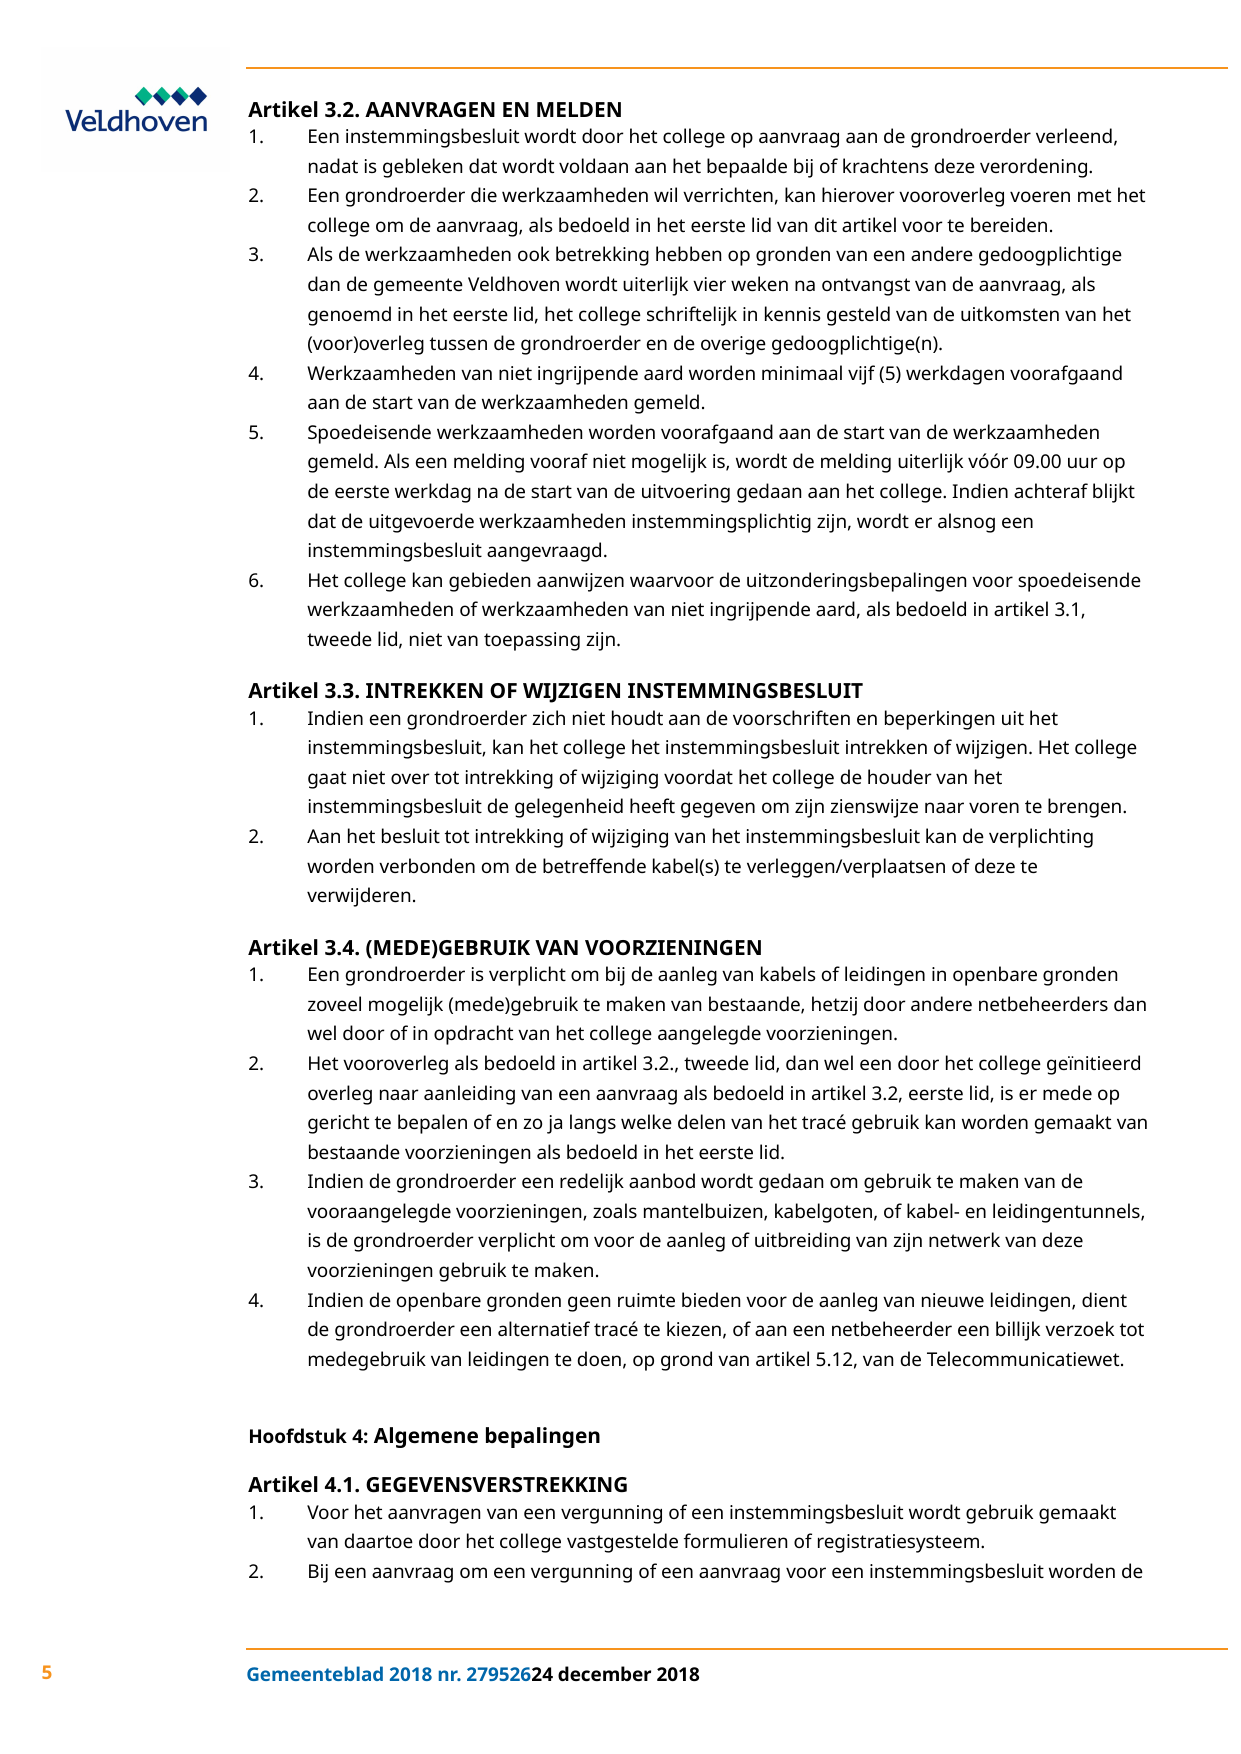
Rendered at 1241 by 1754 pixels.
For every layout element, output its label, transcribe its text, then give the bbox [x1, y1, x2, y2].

text Artikel 3.4. (MEDE)GEBRUIK VAN VOORZIENINGEN [248, 933, 1152, 961]
text Hoofdstuk 4: Algemene bepalingen [248, 1421, 1152, 1449]
text Artikel 3.3. INTREKKEN OF WIJZIGEN INSTEMMINGSBESLUIT [248, 677, 1152, 705]
text Artikel 3.2. AANVRAGEN EN MELDEN [248, 95, 1152, 123]
list Het vooroverleg als bedoeld in artikel 3.2., tweede lid, dan wel een door het college geïnitieerd overleg naar aanleiding van een aanvraag als bedoeld in artikel 3.2, eerste lid, is er mede op gericht te bepalen of en zo ja langs welke delen van het tracé gebruik kan worden gemaakt van bestaande voorzieningen als bedoeld in het eerste lid. [248, 1050, 1152, 1164]
list Indien een grondroerder zich niet houdt aan de voorschriften en beperkingen uit het instemmingsbesluit, kan het college het instemmingsbesluit intrekken of wijzigen. Het college gaat niet over tot intrekking of wijziging voordat het college de houder van het instemmingsbesluit de gelegenheid heeft gegeven om zijn zienswijze naar voren te brengen. [248, 705, 1152, 819]
list Een grondroerder is verplicht om bij de aanleg van kabels of leidingen in openbare gronden zoveel mogelijk (mede)gebruik te maken van bestaande, hetzij door andere netbeheerders dan wel door of in opdracht van het college aangelegde voorzieningen. [248, 961, 1152, 1046]
list Indien de grondroerder een redelijk aanbod wordt gedaan om gebruik te maken van de vooraangelegde voorzieningen, zoals mantelbuizen, kabelgoten, of kabel- en leidingentunnels, is de grondroerder verplicht om voor de aanleg of uitbreiding van zijn netwerk van deze voorzieningen gebruik te maken. [248, 1168, 1152, 1283]
list Als de werkzaamheden ook betrekking hebben op gronden van een andere gedoogplichtige dan de gemeente Veldhoven wordt uiterlijk vier weken na ontvangst van de aanvraag, als genoemd in het eerste lid, het college schriftelijk in kennis gesteld van de uitkomsten van het (voor)overleg tussen de grondroerder en de overige gedoogplichtige(n). [248, 242, 1152, 356]
list Spoedeisende werkzaamheden worden voorafgaand aan de start van de werkzaamheden gemeld. Als een melding vooraf niet mogelijk is, wordt de melding uiterlijk vóór 09.00 uur op de eerste werkdag na de start van de uitvoering gedaan aan het college. Indien achteraf blijkt dat de uitgevoerde werkzaamheden instemmingsplichtig zijn, wordt er alsnog een instemmingsbesluit aangevraagd. [248, 419, 1152, 563]
list Bij een aanvraag om een vergunning of een aanvraag voor een instemmingsbesluit worden de [248, 1558, 1152, 1584]
list Aan het besluit tot intrekking of wijziging van het instemmingsbesluit kan de verplichting worden verbonden om de betreffende kabel(s) te verleggen/verplaatsen of deze te verwijderen. [248, 823, 1152, 908]
list Indien de openbare gronden geen ruimte bieden voor de aanleg van nieuwe leidingen, dient de grondroerder een alternatief tracé te kiezen, of aan een netbeheerder een billijk verzoek tot medegebruik van leidingen te doen, op grond van artikel 5.12, van de Telecommunicatiewet. [248, 1287, 1152, 1372]
list Het college kan gebieden aanwijzen waarvoor de uitzonderingsbepalingen voor spoedeisende werkzaamheden of werkzaamheden van niet ingrijpende aard, als bedoeld in artikel 3.1, tweede lid, niet van toepassing zijn. [248, 567, 1152, 652]
text Artikel 4.1. GEGEVENSVERSTREKKING [248, 1470, 1152, 1499]
list Een instemmingsbesluit wordt door het college op aanvraag aan de grondroerder verleend, nadat is gebleken dat wordt voldaan aan het bepaalde bij of krachtens deze verordening. [248, 123, 1152, 178]
list Een grondroerder die werkzaamheden wil verrichten, kan hierover vooroverleg voeren met het college om de aanvraag, als bedoeld in het eerste lid van dit artikel voor te bereiden. [248, 182, 1152, 238]
list Werkzaamheden van niet ingrijpende aard worden minimaal vijf (5) werkdagen voorafgaand aan de start van de werkzaamheden gemeld. [248, 360, 1152, 415]
picture [41, 47, 231, 172]
list Voor het aanvragen van een vergunning of een instemmingsbesluit wordt gebruik gemaakt van daartoe door het college vastgestelde formulieren of registratiesysteem. [248, 1499, 1152, 1554]
